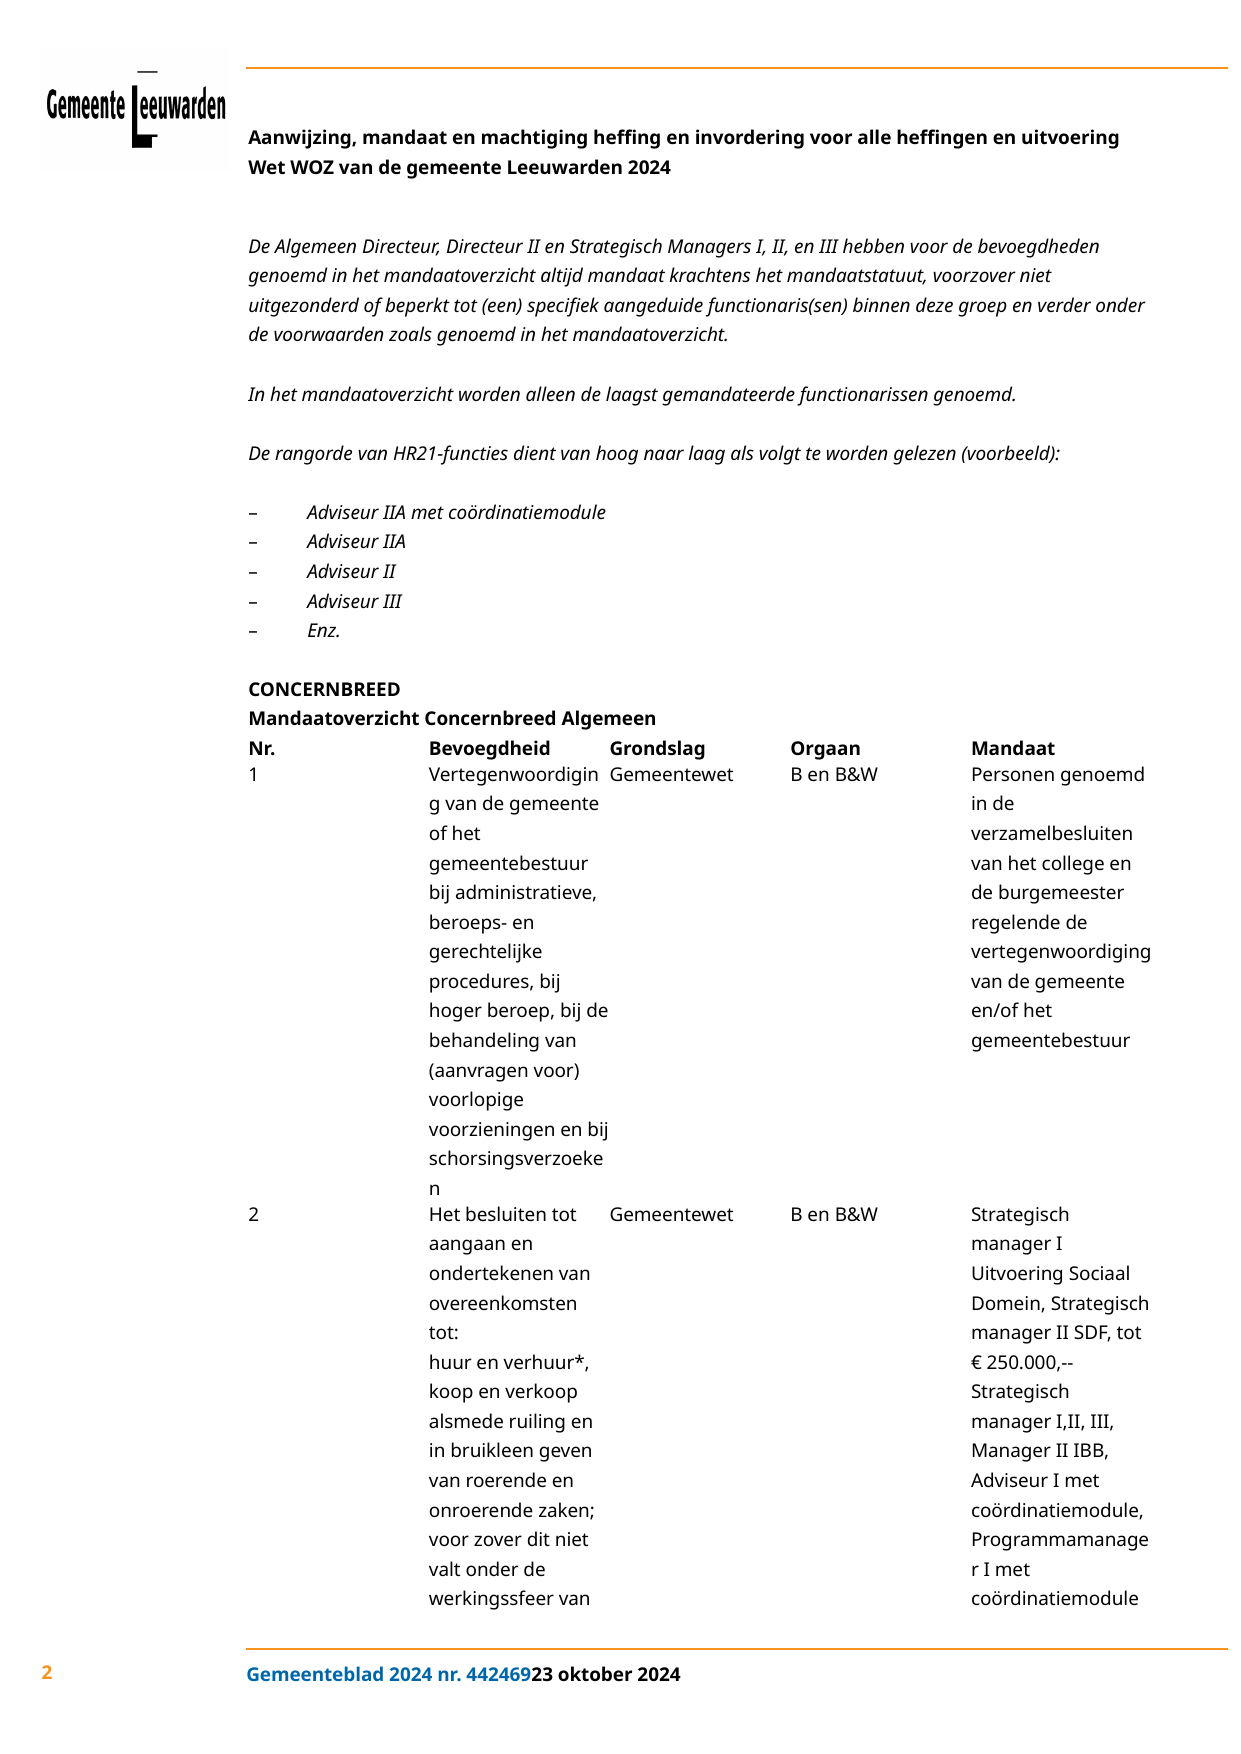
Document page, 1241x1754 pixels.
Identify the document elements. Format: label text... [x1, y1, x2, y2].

table_cell Gemeentewet [609, 761, 790, 1201]
picture [41, 47, 231, 172]
table_header Mandaat [971, 735, 1152, 761]
table_cell Personen genoemd in de verzamelbesluiten van het college en de burgemeester regelende de vertegenwoordiging van de gemeente en/of het gemeentebestuur [971, 761, 1152, 1201]
table_cell Het besluiten tot aangaan en ondertekenen van overeenkomsten tot: huur en verhuur*, koop en verkoop alsmede ruiling en in bruikleen geven van roerende en onroerende zaken; voor zover dit niet valt onder de werkingssfeer van [429, 1201, 609, 1611]
table_header De Algemeen Directeur, Directeur II en Strategisch Managers I, II, en III hebben voor de bevoegdheden genoemd in het mandaatoverzicht altijd mandaat krachtens het mandaatstatuut, voorzover niet uitgezonderd of beperkt tot (een) specifiek aangeduide functionaris(sen) binnen deze groep en verder onder de voorwaarden zoals genoemd in het mandaatoverzicht. In het mandaatoverzicht worden alleen de laagst gemandateerde functionarissen genoemd. De rangorde van HR21-functies dient van hoog naar laag als volgt te worden gelezen (voorbeeld): Adviseur IIA met coördinatiemodule Adviseur IIA Adviseur II Adviseur III Enz. [248, 233, 1152, 643]
text Mandaatoverzicht Concernbreed Algemeen [248, 706, 1152, 731]
table_cell 1 [248, 761, 429, 1201]
text Aanwijzing, mandaat en machtiging heffing en invordering voor alle heffingen en uitvoering Wet WOZ van de gemeente Leeuwarden 2024 [248, 124, 1152, 180]
table_cell Vertegenwoordiging van de gemeente of het gemeentebestuur bij administratieve, beroeps- en gerechtelijke procedures, bij hoger beroep, bij de behandeling van (aanvragen voor) voorlopige voorzieningen en bij schorsingsverzoeken [429, 761, 609, 1201]
table_cell B en B&W [790, 761, 971, 1201]
table_cell B en B&W [790, 1201, 971, 1611]
table_cell Gemeentewet [609, 1201, 790, 1611]
table_cell 2 [248, 1201, 429, 1611]
text CONCERNBREED [248, 676, 1152, 702]
table_header Bevoegdheid [429, 735, 609, 761]
table_header Orgaan [790, 735, 971, 761]
table_cell Strategisch manager I Uitvoering Sociaal Domein, Strategisch manager II SDF, tot € 250.000,-- Strategisch manager I,II, III, Manager II IBB, Adviseur I met coördinatiemodule, Programmamanager I met coördinatiemodule [971, 1201, 1152, 1611]
table_header Nr. [248, 735, 429, 761]
table_header Grondslag [609, 735, 790, 761]
